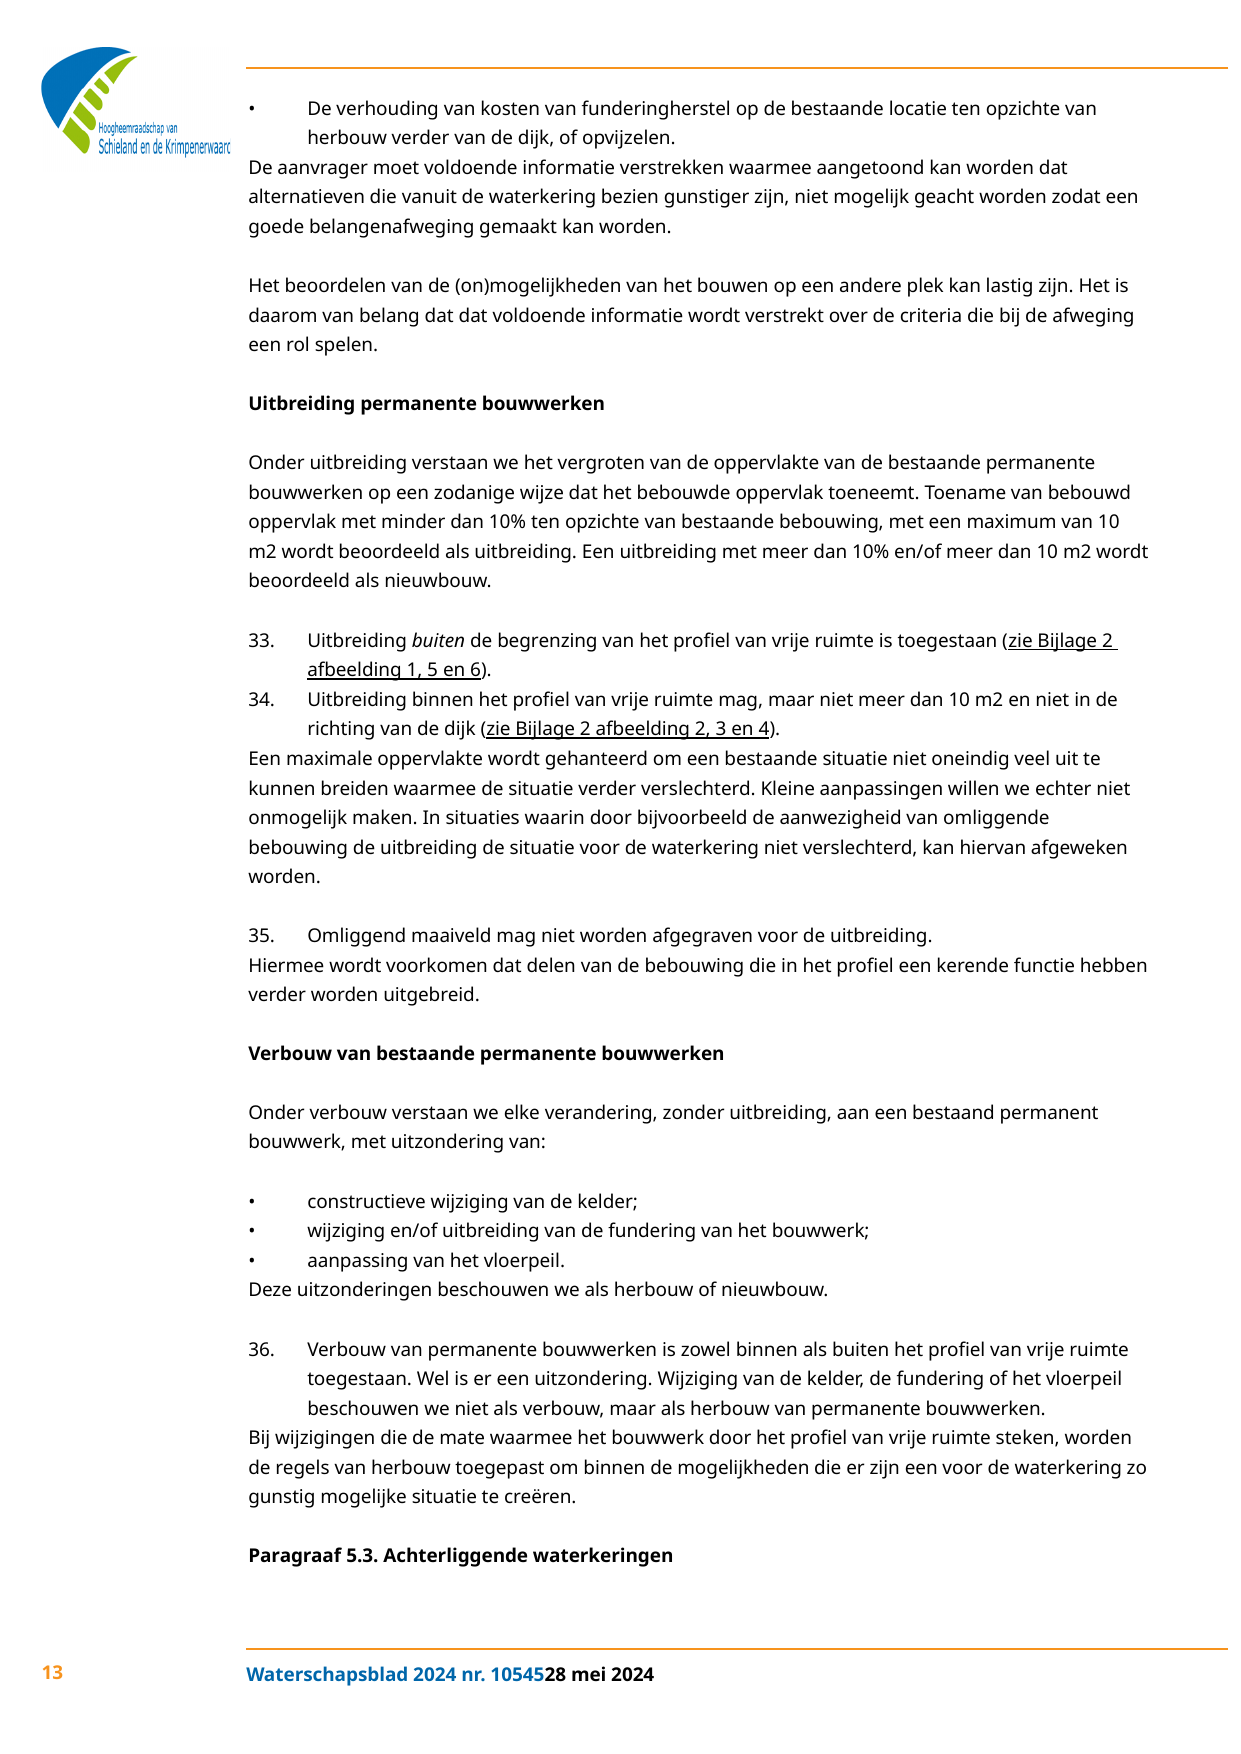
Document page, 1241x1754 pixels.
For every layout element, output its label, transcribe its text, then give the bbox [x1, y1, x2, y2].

list wijziging en/of uitbreiding van de fundering van het bouwwerk; [248, 1217, 1152, 1243]
text De aanvrager moet voldoende informatie verstrekken waarmee aangetoond kan worden dat alternatieven die vanuit de waterkering bezien gunstiger zijn, niet mogelijk geacht worden zodat een goede belangenafweging gemaakt kan worden. [248, 154, 1152, 239]
table_header Een maximale oppervlakte wordt gehanteerd om een bestaande situatie niet oneindig veel uit te kunnen breiden waarmee de situatie verder verslechterd. Kleine aanpassingen willen we echter niet onmogelijk maken. In situaties waarin door bijvoorbeeld de aanwezigheid van omliggende bebouwing de uitbreiding de situatie voor de waterkering niet verslechterd, kan hiervan afgeweken worden. [248, 745, 1152, 889]
picture [41, 47, 231, 172]
table_header Bij wijzigingen die de mate waarmee het bouwwerk door het profiel van vrije ruimte steken, worden de regels van herbouw toegepast om binnen de mogelijkheden die er zijn een voor de waterkering zo gunstig mogelijke situatie te creëren. [248, 1425, 1152, 1509]
text Deze uitzonderingen beschouwen we als herbouw of nieuwbouw. [248, 1277, 1152, 1302]
list Verbouw van permanente bouwwerken is zowel binnen als buiten het profiel van vrije ruimte toegestaan. Wel is er een uitzondering. Wijziging van de kelder, de fundering of het vloerpeil beschouwen we niet als verbouw, maar als herbouw van permanente bouwwerken. [248, 1336, 1152, 1421]
list constructieve wijziging van de kelder; [248, 1188, 1152, 1213]
text Uitbreiding permanente bouwwerken [248, 390, 1152, 416]
text Onder verbouw verstaan we elke verandering, zonder uitbreiding, aan een bestaand permanent bouwwerk, met uitzondering van: [248, 1099, 1152, 1154]
list Uitbreiding binnen het profiel van vrije ruimte mag, maar niet meer dan 10 m2 en niet in de richting van de dijk (zie Bijlage 2 afbeelding 2, 3 en 4). [248, 686, 1152, 741]
text Paragraaf 5.3. Achterliggende waterkeringen [248, 1542, 1152, 1568]
list De verhouding van kosten van funderingherstel op de bestaande locatie ten opzichte van herbouw verder van de dijk, of opvijzelen. [248, 95, 1152, 150]
table_header Het beoordelen van de (on)mogelijkheden van het bouwen op een andere plek kan lastig zijn. Het is daarom van belang dat dat voldoende informatie wordt verstrekt over de criteria die bij de afweging een rol spelen. [248, 273, 1152, 357]
list aanpassing van het vloerpeil. [248, 1247, 1152, 1273]
text Onder uitbreiding verstaan we het vergroten van de oppervlakte van de bestaande permanente bouwwerken op een zodanige wijze dat het bebouwde oppervlak toeneemt. Toename van bebouwd oppervlak met minder dan 10% ten opzichte van bestaande bebouwing, met een maximum van 10 m2 wordt beoordeeld als uitbreiding. Een uitbreiding met meer dan 10% en/of meer dan 10 m2 wordt beoordeeld als nieuwbouw. [248, 449, 1152, 593]
table_header Hiermee wordt voorkomen dat delen van de bebouwing die in het profiel een kerende functie hebben verder worden uitgebreid. [248, 952, 1152, 1007]
text Verbouw van bestaande permanente bouwwerken [248, 1040, 1152, 1066]
list Uitbreiding buiten de begrenzing van het profiel van vrije ruimte is toegestaan (zie Bijlage 2 afbeelding 1, 5 en 6). [248, 627, 1152, 682]
list Omliggend maaiveld mag niet worden afgegraven voor de uitbreiding. [248, 922, 1152, 948]
